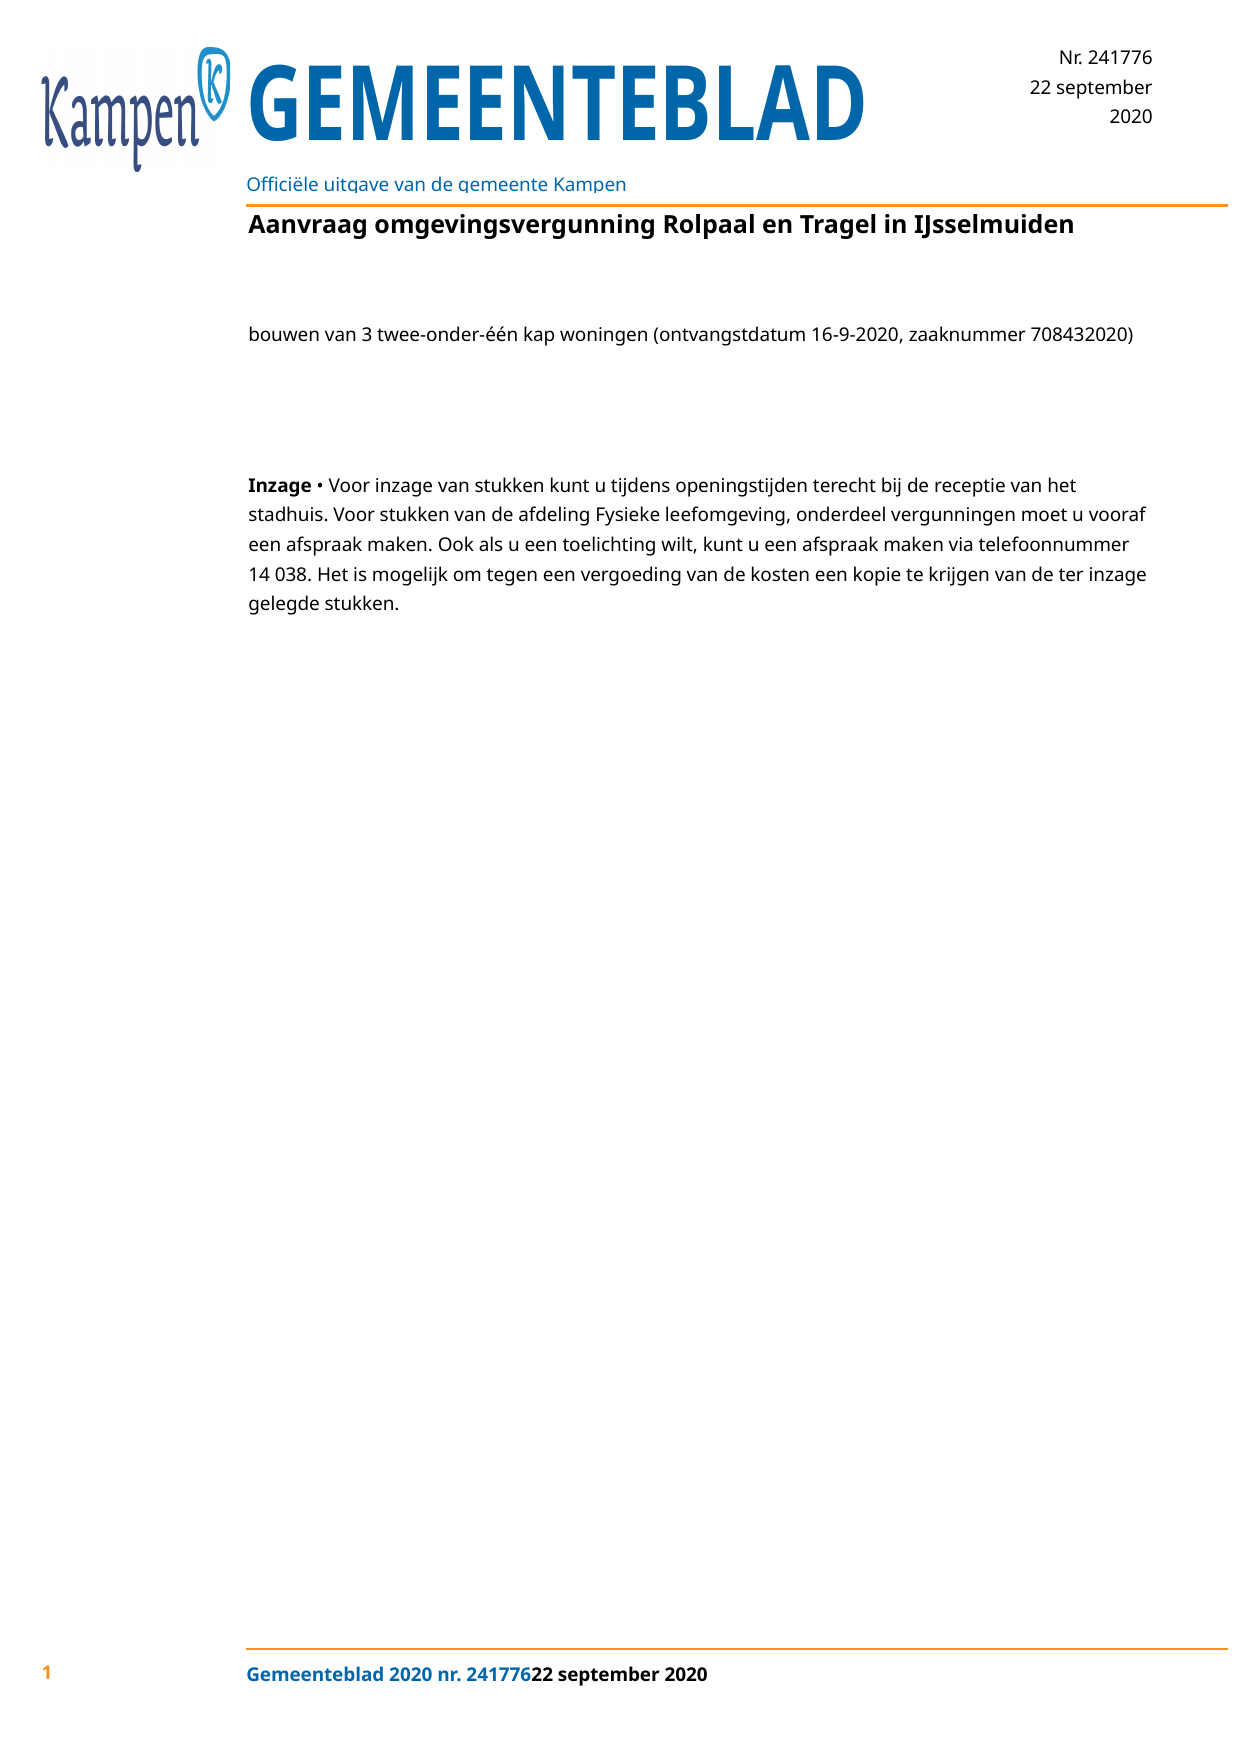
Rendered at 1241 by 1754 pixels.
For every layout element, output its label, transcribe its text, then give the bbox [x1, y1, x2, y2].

text Aanvraag omgevingsvergunning Rolpaal en Tragel in IJsselmuiden [248, 207, 1152, 241]
text bouwen van 3 twee-onder-één kap woningen (ontvangstdatum 16-9-2020, zaaknummer 708432020) [248, 321, 1152, 346]
picture [41, 47, 231, 172]
text Inzage • Voor inzage van stukken kunt u tijdens openingstijden terecht bij de receptie van het stadhuis. Voor stukken van de afdeling Fysieke leefomgeving, onderdeel vergunningen moet u vooraf een afspraak maken. Ook als u een toelichting wilt, kunt u een afspraak maken via telefoonnummer 14 038. Het is mogelijk om tegen een vergoeding van de kosten een kopie te krijgen van de ter inzage gelegde stukken. [248, 472, 1152, 616]
